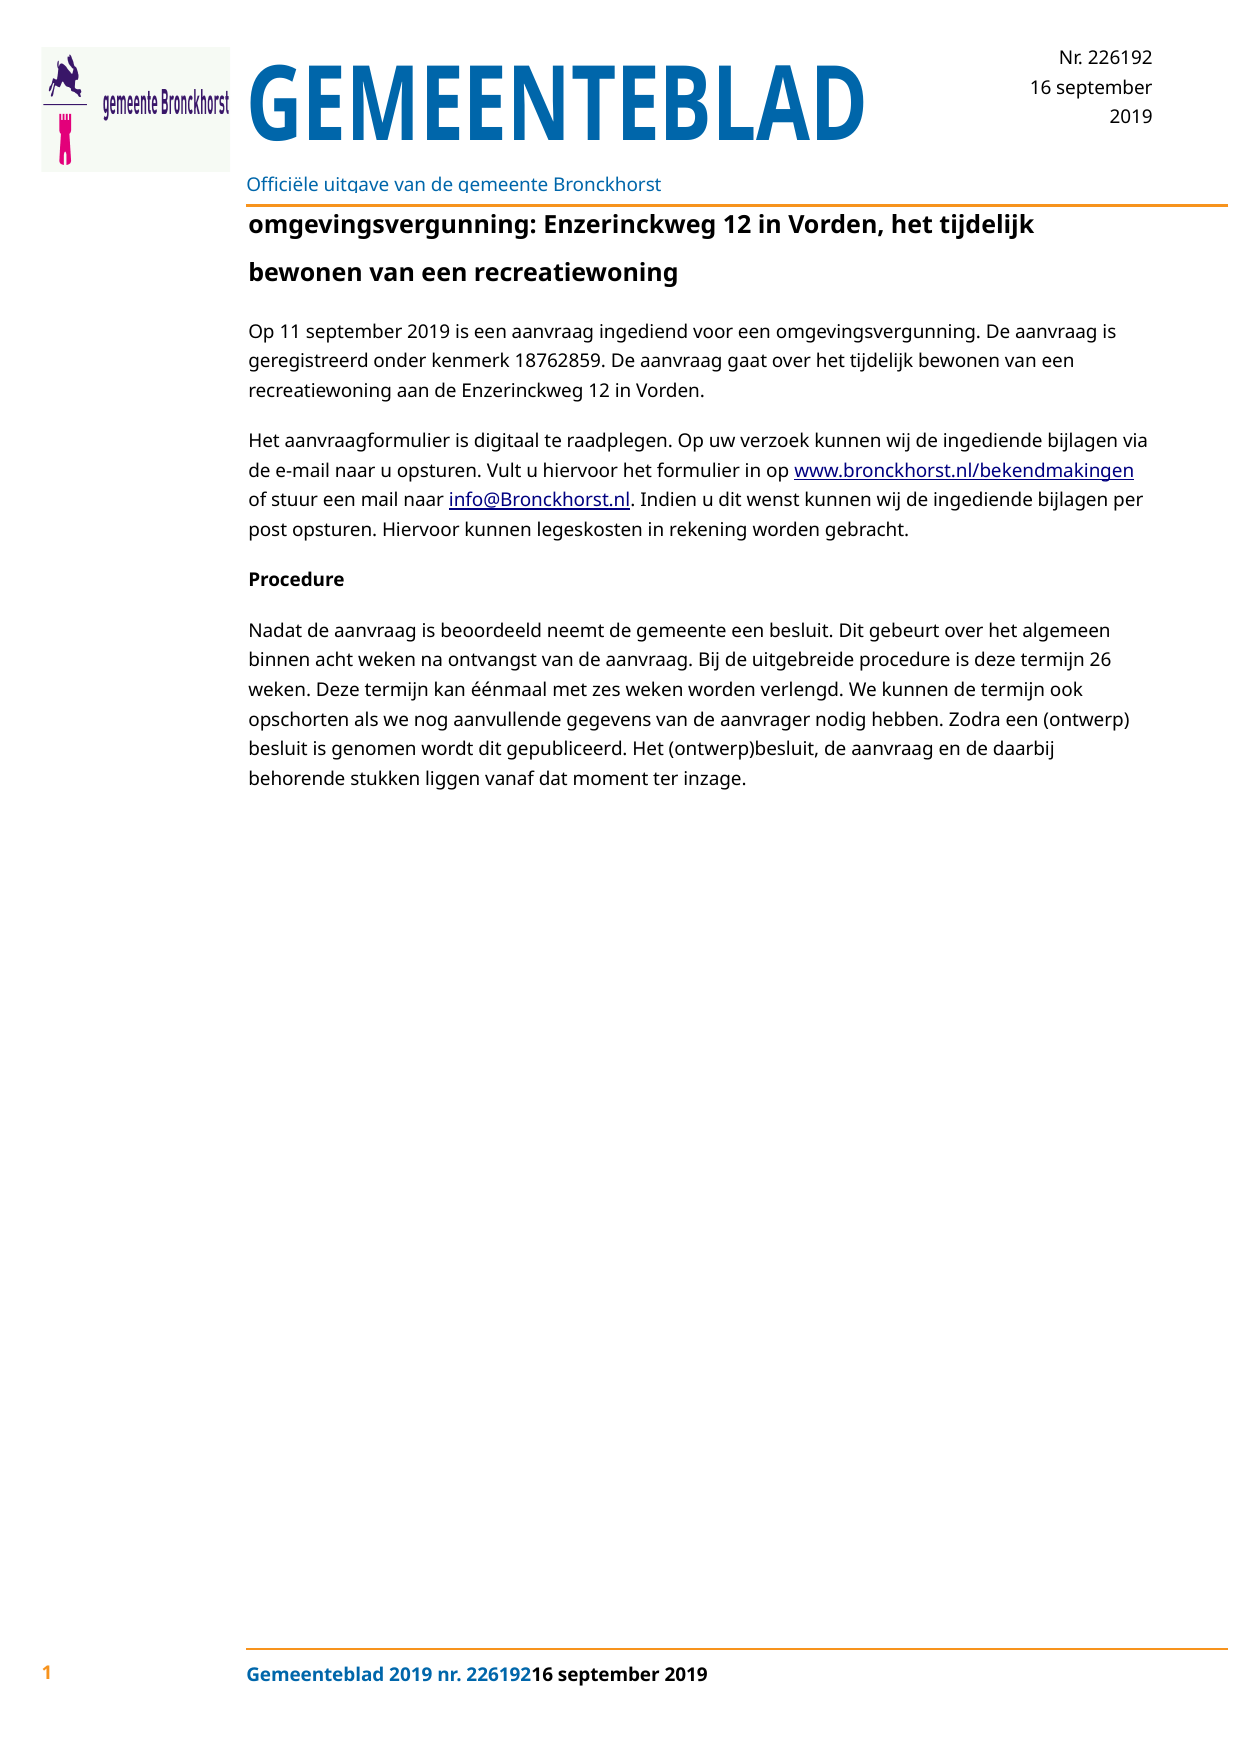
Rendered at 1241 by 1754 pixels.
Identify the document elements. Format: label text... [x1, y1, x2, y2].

picture [41, 47, 231, 172]
text omgevingsvergunning: Enzerinckweg 12 in Vorden, het tijdelijk bewonen van een recreatiewoning [248, 207, 1152, 288]
text Procedure [248, 567, 1152, 592]
text Nadat de aanvraag is beoordeeld neemt de gemeente een besluit. Dit gebeurt over het algemeen binnen acht weken na ontvangst van de aanvraag. Bij de uitgebreide procedure is deze termijn 26 weken. Deze termijn kan éénmaal met zes weken worden verlengd. We kunnen de termijn ook opschorten als we nog aanvullende gegevens van de aanvrager nodig hebben. Zodra een (ontwerp) besluit is genomen wordt dit gepubliceerd. Het (ontwerp)besluit, de aanvraag en de daarbij behorende stukken liggen vanaf dat moment ter inzage. [248, 617, 1152, 791]
text Op 11 september 2019 is een aanvraag ingediend voor een omgevingsvergunning. De aanvraag is geregistreerd onder kenmerk 18762859. De aanvraag gaat over het tijdelijk bewonen van een recreatiewoning aan de Enzerinckweg 12 in Vorden. [248, 318, 1152, 403]
text Het aanvraagformulier is digitaal te raadplegen. Op uw verzoek kunnen wij de ingediende bijlagen via de e-mail naar u opsturen. Vult u hiervoor het formulier in op www.bronckhorst.nl/bekendmakingen of stuur een mail naar info@Bronckhorst.nl. Indien u dit wenst kunnen wij de ingediende bijlagen per post opsturen. Hiervoor kunnen legeskosten in rekening worden gebracht. [248, 427, 1152, 542]
